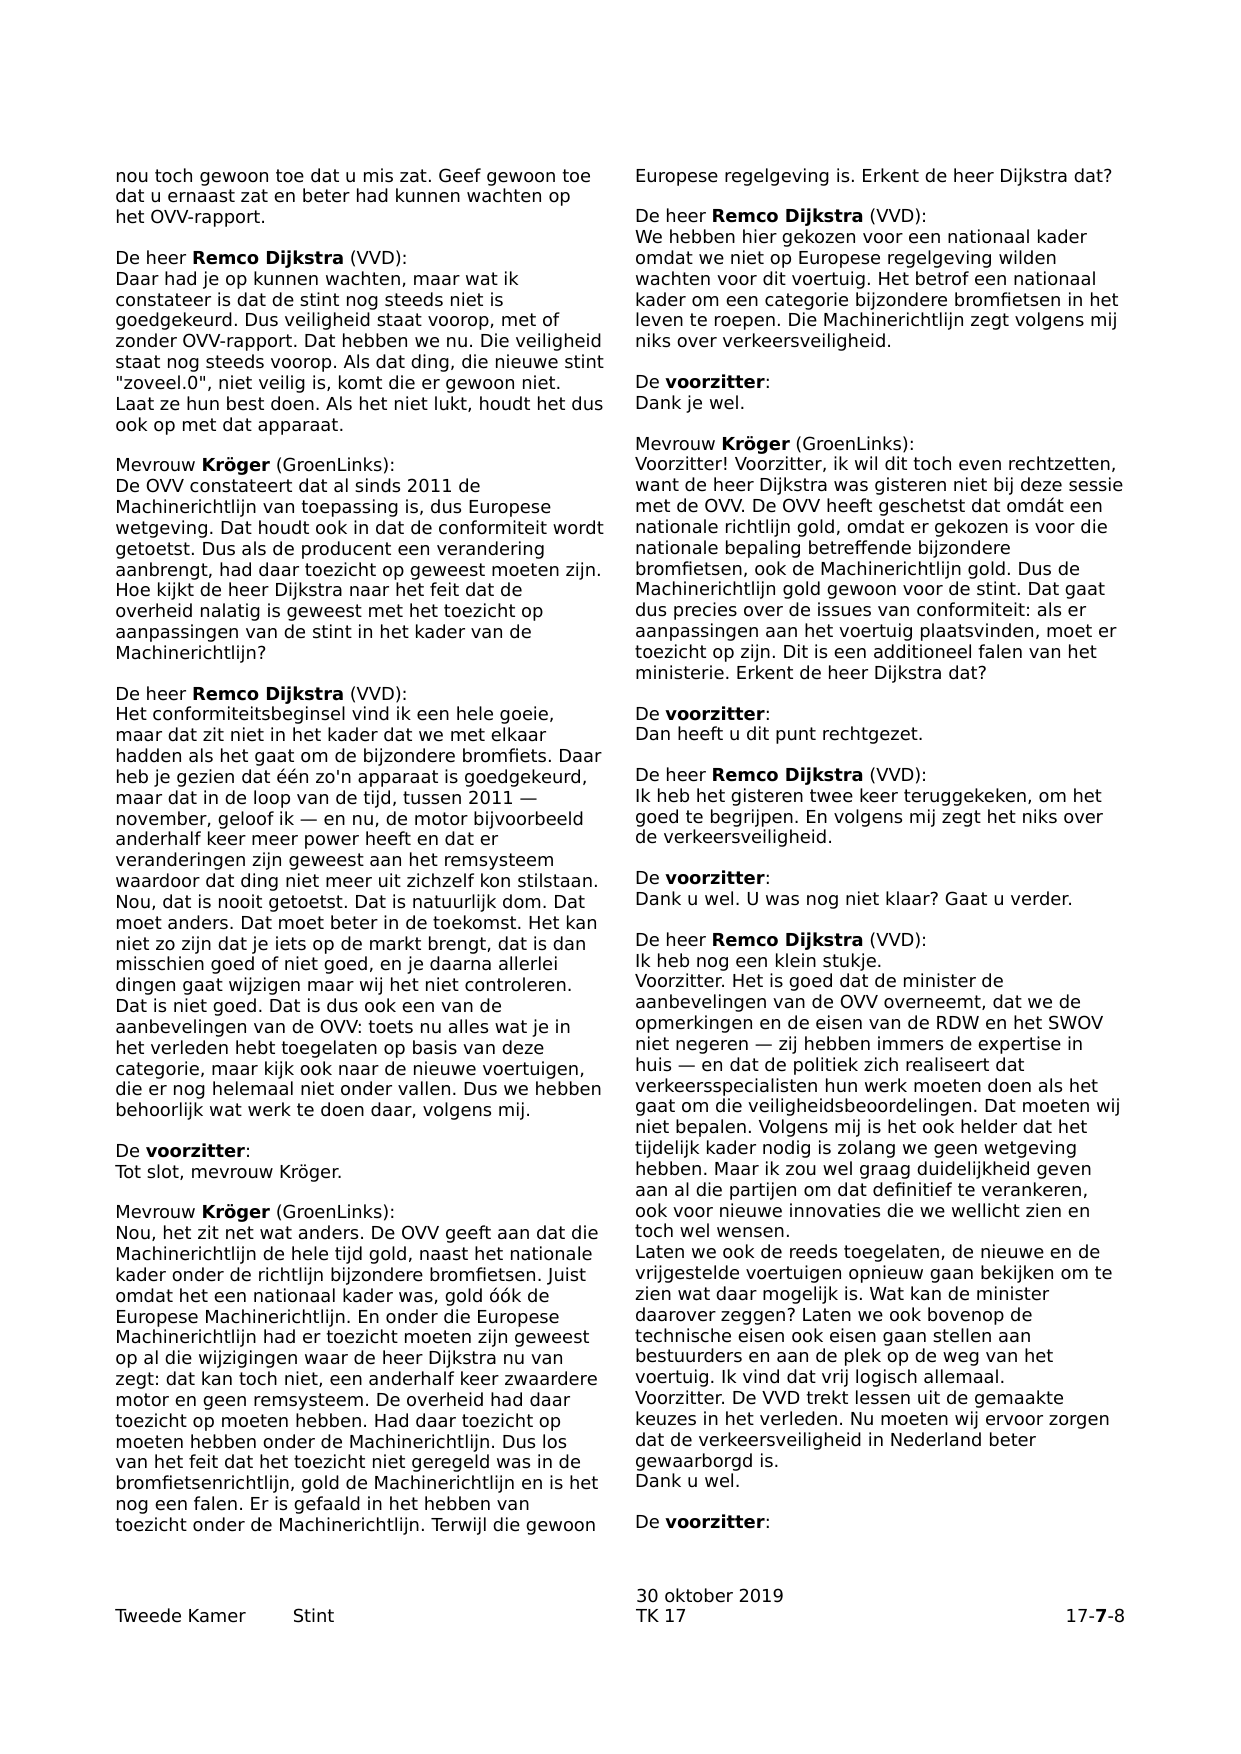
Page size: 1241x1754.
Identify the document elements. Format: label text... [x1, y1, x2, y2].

text Ik heb het gisteren twee keer teruggekeken, om het goed te begrijpen. En volgens mij zegt het niks over de verkeersveiligheid. [635, 786, 1125, 848]
text Voorzitter. Het is goed dat de minister de aanbevelingen van de OVV overneemt, dat we de opmerkingen en de eisen van de RDW en het SWOV niet negeren — zij hebben immers de expertise in huis — en dat de politiek zich realiseert dat verkeersspecialisten hun werk moeten doen als het gaat om die veiligheidsbeoordelingen. Dat moeten wij niet bepalen. Volgens mij is het ook helder dat het tijdelijk kader nodig is zolang we geen wetgeving hebben. Maar ik zou wel graag duidelijkheid geven aan al die partijen om dat definitief te verankeren, ook voor nieuwe innovaties die we wellicht zien en toch wel wensen. [635, 971, 1125, 1242]
text Mevrouw Kröger (GroenLinks): [115, 1202, 605, 1223]
text Dan heeft u dit punt rechtgezet. [635, 724, 1125, 745]
text De voorzitter: [635, 868, 1125, 889]
text De heer Remco Dijkstra (VVD): [115, 248, 605, 268]
text Dank u wel. U was nog niet klaar? Gaat u verder. [635, 889, 1125, 910]
text We hebben hier gekozen voor een nationaal kader omdat we niet op Europese regelgeving wilden wachten voor dit voertuig. Het betrof een nationaal kader om een categorie bijzondere bromfietsen in het leven te roepen. Die Machinerichtlijn zegt volgens mij niks over verkeersveiligheid. [635, 227, 1125, 352]
text Ik heb nog een klein stukje. [635, 950, 1125, 971]
text Nou, het zit net wat anders. De OVV geeft aan dat die Machinerichtlijn de hele tijd gold, naast het nationale kader onder de richtlijn bijzondere bromfietsen. Juist omdat het een nationaal kader was, gold óók de Europese Machinerichtlijn. En onder die Europese Machinerichtlijn had er toezicht moeten zijn geweest op al die wijzigingen waar de heer Dijkstra nu van zegt: dat kan toch niet, een anderhalf keer zwaardere motor en geen remsysteem. De overheid had daar toezicht op moeten hebben. Had daar toezicht op moeten hebben onder de Machinerichtlijn. Dus los van het feit dat het toezicht niet geregeld was in de bromfietsenrichtlijn, gold de Machinerichtlijn en is het nog een falen. Er is gefaald in het hebben van toezicht onder de Machinerichtlijn. Terwijl die gewoon [115, 1223, 605, 1536]
text Dank je wel. [635, 393, 1125, 413]
text Daar had je op kunnen wachten, maar wat ik constateer is dat de stint nog steeds niet is goedgekeurd. Dus veiligheid staat voorop, met of zonder OVV-rapport. Dat hebben we nu. Die veiligheid staat nog steeds voorop. Als dat ding, die nieuwe stint "zoveel.0", niet veilig is, komt die er gewoon niet. Laat ze hun best doen. Als het niet lukt, houdt het dus ook op met dat apparaat. [115, 268, 605, 435]
text Laten we ook de reeds toegelaten, de nieuwe en de vrijgestelde voertuigen opnieuw gaan bekijken om te zien wat daar mogelijk is. Wat kan de minister daarover zeggen? Laten we ook bovenop de technische eisen ook eisen gaan stellen aan bestuurders en aan de plek op de weg van het voertuig. Ik vind dat vrij logisch allemaal. [635, 1242, 1125, 1388]
text Voorzitter! Voorzitter, ik wil dit toch even rechtzetten, want de heer Dijkstra was gisteren niet bij deze sessie met de OVV. De OVV heeft geschetst dat omdát een nationale richtlijn gold, omdat er gekozen is voor die nationale bepaling betreffende bijzondere bromfietsen, ook de Machinerichtlijn gold. Dus de Machinerichtlijn gold gewoon voor de stint. Dat gaat dus precies over de issues van conformiteit: als er aanpassingen aan het voertuig plaatsvinden, moet er toezicht op zijn. Dit is een additioneel falen van het ministerie. Erkent de heer Dijkstra dat? [635, 454, 1125, 683]
text De heer Remco Dijkstra (VVD): [635, 765, 1125, 786]
text De heer Remco Dijkstra (VVD): [115, 683, 605, 704]
text De voorzitter: [635, 703, 1125, 724]
text De heer Remco Dijkstra (VVD): [635, 930, 1125, 950]
text Mevrouw Kröger (GroenLinks): [115, 455, 605, 476]
text De heer Remco Dijkstra (VVD): [635, 206, 1125, 227]
text Het conformiteitsbeginsel vind ik een hele goeie, maar dat zit niet in het kader dat we met elkaar hadden als het gaat om de bijzondere bromfiets. Daar heb je gezien dat één zo'n apparaat is goedgekeurd, maar dat in de loop van de tijd, tussen 2011 — november, geloof ik — en nu, de motor bijvoorbeeld anderhalf keer meer power heeft en dat er veranderingen zijn geweest aan het remsysteem waardoor dat ding niet meer uit zichzelf kon stilstaan. Nou, dat is nooit getoetst. Dat is natuurlijk dom. Dat moet anders. Dat moet beter in de toekomst. Het kan niet zo zijn dat je iets op de markt brengt, dat is dan misschien goed of niet goed, en je daarna allerlei dingen gaat wijzigen maar wij het niet controleren. Dat is niet goed. Dat is dus ook een van de aanbevelingen van de OVV: toets nu alles wat je in het verleden hebt toegelaten op basis van deze categorie, maar kijk ook naar de nieuwe voertuigen, die er nog helemaal niet onder vallen. Dus we hebben behoorlijk wat werk te doen daar, volgens mij. [115, 704, 605, 1121]
text Voorzitter. De VVD trekt lessen uit de gemaakte keuzes in het verleden. Nu moeten wij ervoor zorgen dat de verkeersveiligheid in Nederland beter gewaarborgd is. [635, 1388, 1125, 1471]
text De voorzitter: [635, 372, 1125, 393]
text De voorzitter: [115, 1141, 605, 1162]
text Tot slot, mevrouw Kröger. [115, 1162, 605, 1182]
text Europese regelgeving is. Erkent de heer Dijkstra dat? [635, 165, 1125, 186]
text De voorzitter: [635, 1512, 1125, 1533]
text Dank u wel. [635, 1471, 1125, 1492]
text De OVV constateert dat al sinds 2011 de Machinerichtlijn van toepassing is, dus Europese wetgeving. Dat houdt ook in dat de conformiteit wordt getoetst. Dus als de producent een verandering aanbrengt, had daar toezicht op geweest moeten zijn. Hoe kijkt de heer Dijkstra naar het feit dat de overheid nalatig is geweest met het toezicht op aanpassingen van de stint in het kader van de Machinerichtlijn? [115, 476, 605, 663]
text Mevrouw Kröger (GroenLinks): [635, 433, 1125, 454]
text nou toch gewoon toe dat u mis zat. Geef gewoon toe dat u ernaast zat en beter had kunnen wachten op het OVV-rapport. [115, 165, 605, 228]
